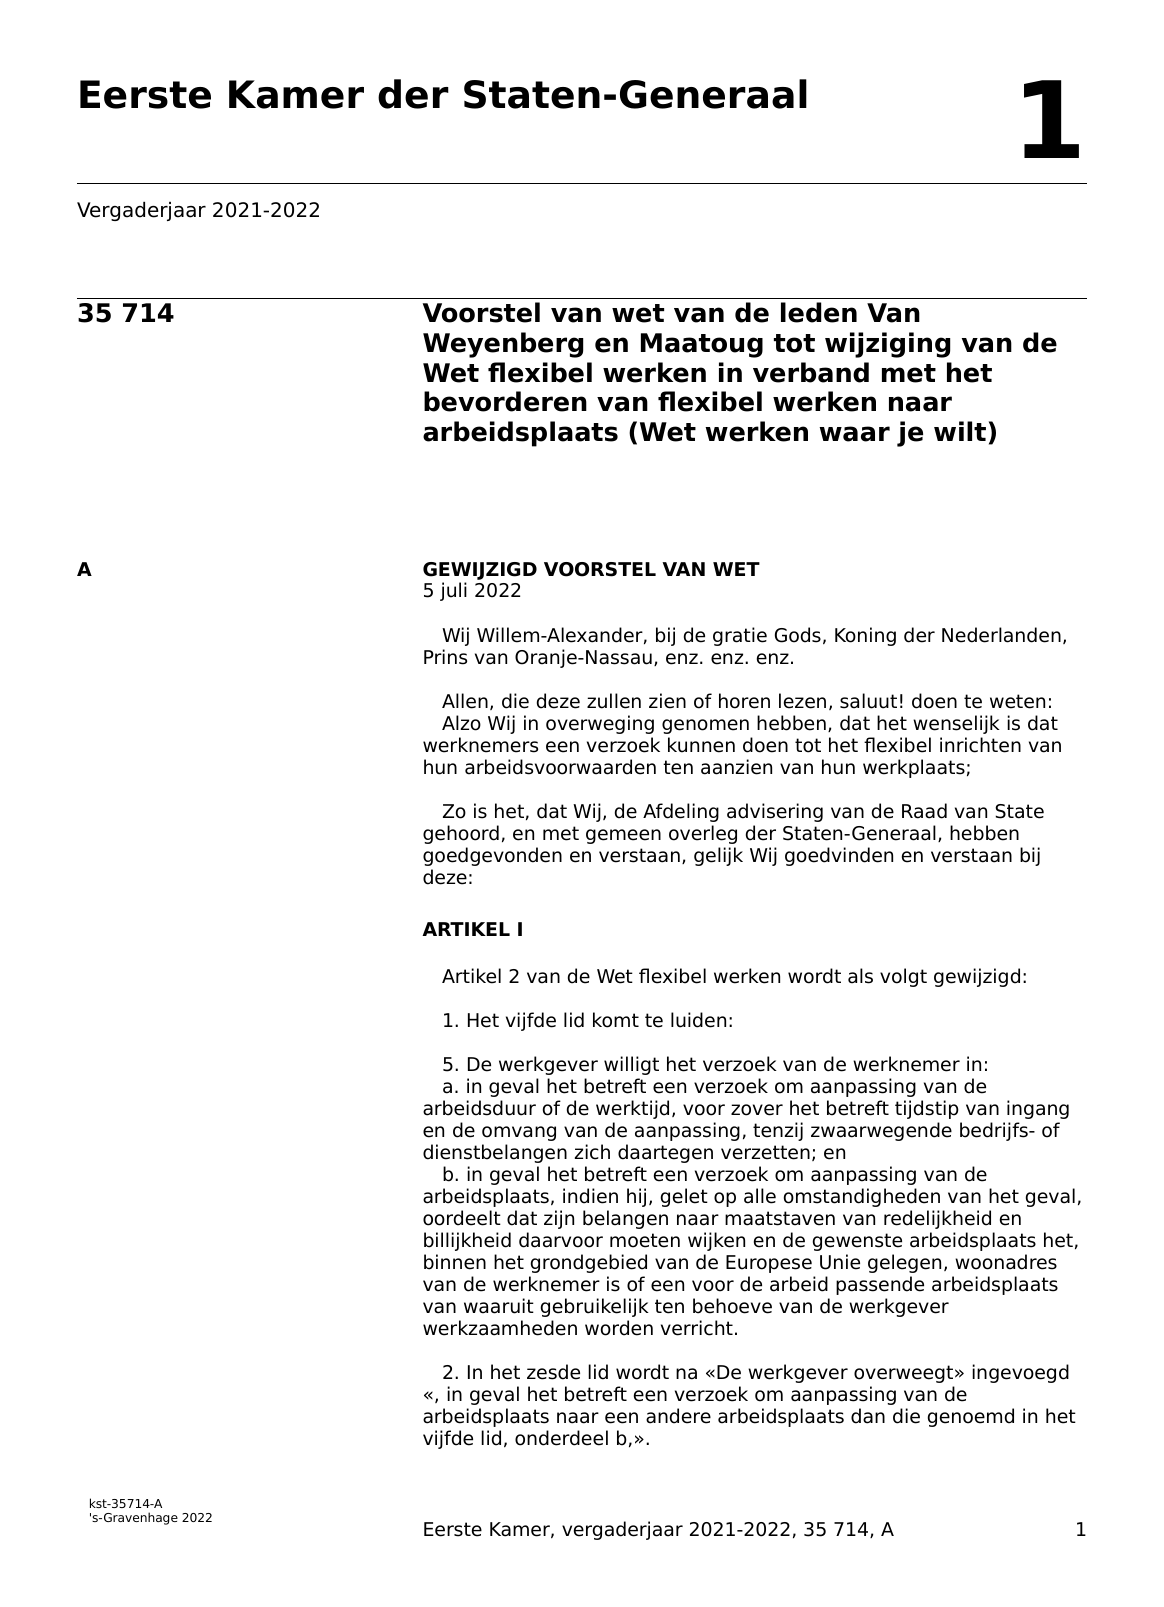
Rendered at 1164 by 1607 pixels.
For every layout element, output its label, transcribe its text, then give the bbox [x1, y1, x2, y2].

table_header 1 [886, 59, 1087, 183]
table_cell Vergaderjaar 2021-2022 [77, 184, 1087, 298]
text 5. De werkgever willigt het verzoek van de werknemer in: [422, 1054, 1087, 1076]
text Allen, die deze zullen zien of horen lezen, saluut! doen te weten: [422, 691, 1087, 713]
text kst-35714-A [88, 1497, 323, 1511]
table_header Eerste Kamer der Staten-Generaal [77, 59, 886, 183]
text 's-Gravenhage 2022 [88, 1511, 323, 1525]
text b. in geval het betreft een verzoek om aanpassing van de arbeidsplaats, indien hij, gelet op alle omstandigheden van het geval, oordeelt dat zijn belangen naar maatstaven van redelijkheid en billijkheid daarvoor moeten wijken en de gewenste arbeidsplaats het, binnen het grondgebied van de Europese Unie gelegen, woonadres van de werknemer is of een voor de arbeid passende arbeidsplaats van waaruit gebruikelijk ten behoeve van de werkgever werkzaamheden worden verricht. [422, 1164, 1087, 1340]
text 5 juli 2022 [422, 580, 1087, 602]
subtitle 35 714 Voorstel van wet van de leden Van Weyenberg en Maatoug tot wijziging van de Wet flexibel werken in verband met het bevorderen van flexibel werken naar arbeidsplaats (Wet werken waar je wilt) [77, 299, 1087, 447]
text Wij Willem-Alexander, bij de gratie Gods, Koning der Nederlanden, Prins van Oranje-Nassau, enz. enz. enz. [422, 624, 1087, 668]
text 2. In het zesde lid wordt na «De werkgever overweegt» ingevoegd «, in geval het betreft een verzoek om aanpassing van de arbeidsplaats naar een andere arbeidsplaats dan die genoemd in het vijfde lid, onderdeel b,». [422, 1362, 1087, 1450]
text Alzo Wij in overweging genomen hebben, dat het wenselijk is dat werknemers een verzoek kunnen doen tot het flexibel inrichten van hun arbeidsvoorwaarden ten aanzien van hun werkplaats; [422, 713, 1087, 779]
subtitle ARTIKEL I [422, 919, 1087, 941]
text 1. Het vijfde lid komt te luiden: [422, 1010, 1087, 1032]
subtitle A GEWIJZIGD VOORSTEL VAN WET [77, 558, 1087, 580]
text a. in geval het betreft een verzoek om aanpassing van de arbeidsduur of de werktijd, voor zover het betreft tijdstip van ingang en de omvang van de aanpassing, tenzij zwaarwegende bedrijfs- of dienstbelangen zich daartegen verzetten; en [422, 1076, 1087, 1164]
text Artikel 2 van de Wet flexibel werken wordt als volgt gewijzigd: [422, 966, 1087, 988]
text Zo is het, dat Wij, de Afdeling advisering van de Raad van State gehoord, en met gemeen overleg der Staten-Generaal, hebben goedgevonden en verstaan, gelijk Wij goedvinden en verstaan bij deze: [422, 801, 1087, 889]
